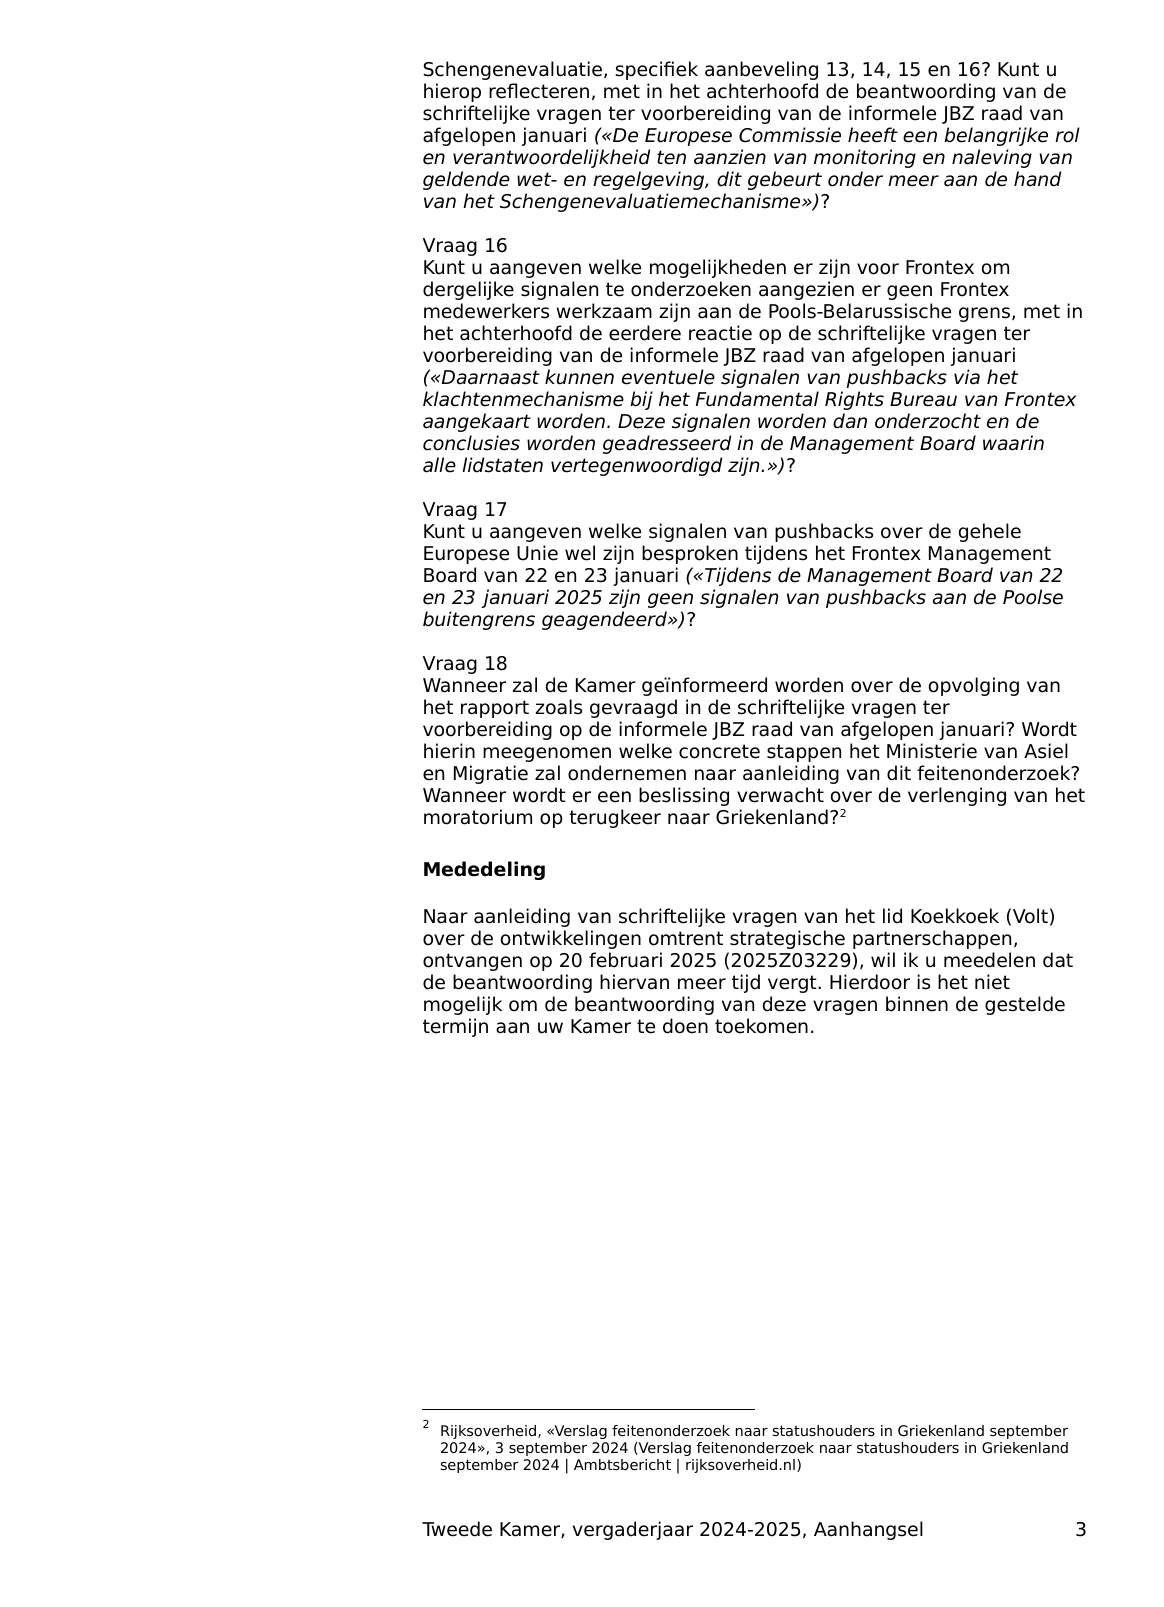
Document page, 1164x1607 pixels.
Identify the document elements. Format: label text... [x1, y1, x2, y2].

text Wanneer zal de Kamer geïnformeerd worden over de opvolging van het rapport zoals gevraagd in de schriftelijke vragen ter voorbereiding op de informele JBZ raad van afgelopen januari? Wordt hierin meegenomen welke concrete stappen het Ministerie van Asiel en Migratie zal ondernemen naar aanleiding van dit feitenonderzoek? Wanneer wordt er een beslissing verwacht over de verlenging van het moratorium op terugkeer naar Griekenland? [422, 675, 1087, 829]
text Kunt u aangeven welke mogelijkheden er zijn voor Frontex om dergelijke signalen te onderzoeken aangezien er geen Frontex medewerkers werkzaam zijn aan de Pools-Belarussische grens, met in het achterhoofd de eerdere reactie op de schriftelijke vragen ter voorbereiding van de informele JBZ raad van afgelopen januari («Daarnaast kunnen eventuele signalen van pushbacks via het klachtenmechanisme bij het Fundamental Rights Bureau van Frontex aangekaart worden. Deze signalen worden dan onderzocht en de conclusies worden geadresseerd in de Management Board waarin alle lidstaten vertegenwoordigd zijn.»)? [422, 257, 1087, 477]
text Schengenevaluatie, specifiek aanbeveling 13, 14, 15 en 16? Kunt u hierop reflecteren, met in het achterhoofd de beantwoording van de schriftelijke vragen ter voorbereiding van de informele JBZ raad van afgelopen januari («De Europese Commissie heeft een belangrijke rol en verantwoordelijkheid ten aanzien van monitoring en naleving van geldende wet- en regelgeving, dit gebeurt onder meer aan de hand van het Schengenevaluatiemechanisme»)? [422, 59, 1087, 213]
subtitle Mededeling [422, 859, 1087, 881]
text Kunt u aangeven welke signalen van pushbacks over de gehele Europese Unie wel zijn besproken tijdens het Frontex Management Board van 22 en 23 januari («Tijdens de Management Board van 22 en 23 januari 2025 zijn geen signalen van pushbacks aan de Poolse buitengrens geagendeerd»)? [422, 521, 1087, 631]
text Vraag 18 [422, 653, 1087, 675]
text Rijksoverheid, «Verslag feitenonderzoek naar statushouders in Griekenland september 2024», 3 september 2024 (Verslag feitenonderzoek naar statushouders in Griekenland september 2024 | Ambtsbericht | rijksoverheid.nl) [422, 1418, 1087, 1474]
text Vraag 16 [422, 235, 1087, 257]
text Naar aanleiding van schriftelijke vragen van het lid Koekkoek (Volt) over de ontwikkelingen omtrent strategische partnerschappen, ontvangen op 20 februari 2025 (2025Z03229), wil ik u meedelen dat de beantwoording hiervan meer tijd vergt. Hierdoor is het niet mogelijk om de beantwoording van deze vragen binnen de gestelde termijn aan uw Kamer te doen toekomen. [422, 906, 1087, 1038]
text Vraag 17 [422, 499, 1087, 521]
